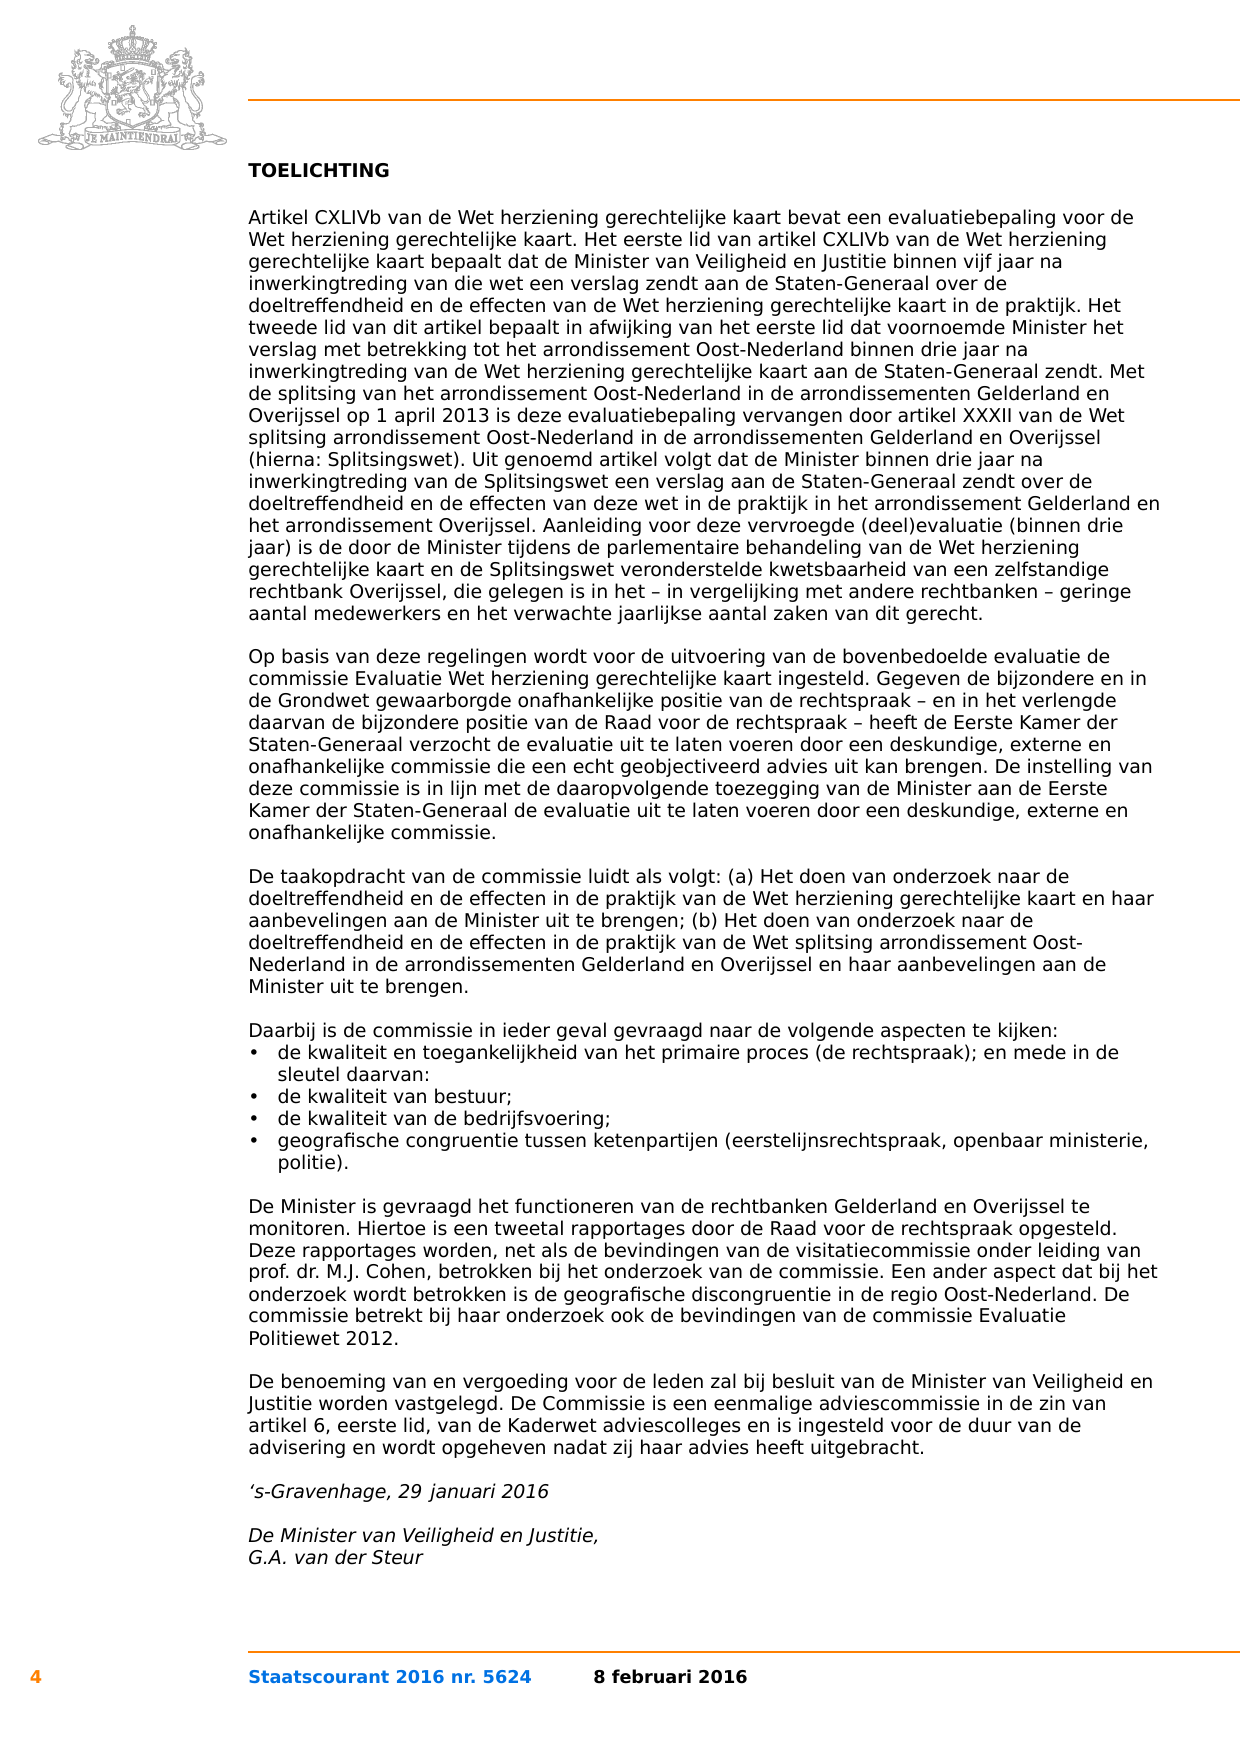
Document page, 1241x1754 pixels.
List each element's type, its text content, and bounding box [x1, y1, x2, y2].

text Op basis van deze regelingen wordt voor de uitvoering van de bovenbedoelde evaluatie de commissie Evaluatie Wet herziening gerechtelijke kaart ingesteld. Gegeven de bijzondere en in de Grondwet gewaarborgde onafhankelijke positie van de rechtspraak – en in het verlengde daarvan de bijzondere positie van de Raad voor de rechtspraak – heeft de Eerste Kamer der Staten-Generaal verzocht de evaluatie uit te laten voeren door een deskundige, externe en onafhankelijke commissie die een echt geobjectiveerd advies uit kan brengen. De instelling van deze commissie is in lijn met de daaropvolgende toezegging van de Minister aan de Eerste Kamer der Staten-Generaal de evaluatie uit te laten voeren door een deskundige, externe en onafhankelijke commissie. [248, 646, 1163, 844]
text De Minister van Veiligheid en Justitie, G.A. van der Steur [248, 1525, 1163, 1569]
text Artikel CXLIVb van de Wet herziening gerechtelijke kaart bevat een evaluatiebepaling voor de Wet herziening gerechtelijke kaart. Het eerste lid van artikel CXLIVb van de Wet herziening gerechtelijke kaart bepaalt dat de Minister van Veiligheid en Justitie binnen vijf jaar na inwerkingtreding van die wet een verslag zendt aan de Staten-Generaal over de doeltreffendheid en de effecten van de Wet herziening gerechtelijke kaart in de praktijk. Het tweede lid van dit artikel bepaalt in afwijking van het eerste lid dat voornoemde Minister het verslag met betrekking tot het arrondissement Oost-Nederland binnen drie jaar na inwerkingtreding van de Wet herziening gerechtelijke kaart aan de Staten-Generaal zendt. Met de splitsing van het arrondissement Oost-Nederland in de arrondissementen Gelderland en Overijssel op 1 april 2013 is deze evaluatiebepaling vervangen door artikel XXXII van de Wet splitsing arrondissement Oost-Nederland in de arrondissementen Gelderland en Overijssel (hierna: Splitsingswet). Uit genoemd artikel volgt dat de Minister binnen drie jaar na inwerkingtreding van de Splitsingswet een verslag aan de Staten-Generaal zendt over de doeltreffendheid en de effecten van deze wet in de praktijk in het arrondissement Gelderland en het arrondissement Overijssel. Aanleiding voor deze vervroegde (deel)evaluatie (binnen drie jaar) is de door de Minister tijdens de parlementaire behandeling van de Wet herziening gerechtelijke kaart en de Splitsingswet veronderstelde kwetsbaarheid van een zelfstandige rechtbank Overijssel, die gelegen is in het – in vergelijking met andere rechtbanken – geringe aantal medewerkers en het verwachte jaarlijkse aantal zaken van dit gerecht. [248, 207, 1163, 624]
text • de kwaliteit en toegankelijkheid van het primaire proces (de rechtspraak); en mede in de sleutel daarvan: [248, 1042, 1163, 1086]
text De benoeming van en vergoeding voor de leden zal bij besluit van de Minister van Veiligheid en Justitie worden vastgelegd. De Commissie is een eenmalige adviescommissie in de zin van artikel 6, eerste lid, van de Kaderwet adviescolleges en is ingesteld voor de duur van de advisering en wordt opgeheven nadat zij haar advies heeft uitgebracht. [248, 1371, 1163, 1459]
text • de kwaliteit van de bedrijfsvoering; [248, 1108, 1163, 1130]
text De taakopdracht van de commissie luidt als volgt: (a) Het doen van onderzoek naar de doeltreffendheid en de effecten in de praktijk van de Wet herziening gerechtelijke kaart en haar aanbevelingen aan de Minister uit te brengen; (b) Het doen van onderzoek naar de doeltreffendheid en de effecten in de praktijk van de Wet splitsing arrondissement Oost-Nederland in de arrondissementen Gelderland en Overijssel en haar aanbevelingen aan de Minister uit te brengen. [248, 866, 1163, 998]
picture [38, 25, 227, 150]
subtitle TOELICHTING [248, 160, 1163, 182]
text • geografische congruentie tussen ketenpartijen (eerstelijnsrechtspraak, openbaar ministerie, politie). [248, 1130, 1163, 1174]
text • de kwaliteit van bestuur; [248, 1086, 1163, 1108]
text De Minister is gevraagd het functioneren van de rechtbanken Gelderland en Overijssel te monitoren. Hiertoe is een tweetal rapportages door de Raad voor de rechtspraak opgesteld. Deze rapportages worden, net als de bevindingen van de visitatiecommissie onder leiding van prof. dr. M.J. Cohen, betrokken bij het onderzoek van de commissie. Een ander aspect dat bij het onderzoek wordt betrokken is de geografische discongruentie in de regio Oost-Nederland. De commissie betrekt bij haar onderzoek ook de bevindingen van de commissie Evaluatie Politiewet 2012. [248, 1196, 1163, 1349]
text Daarbij is de commissie in ieder geval gevraagd naar de volgende aspecten te kijken: [248, 1020, 1163, 1042]
text ‘s-Gravenhage, 29 januari 2016 [248, 1481, 1163, 1503]
